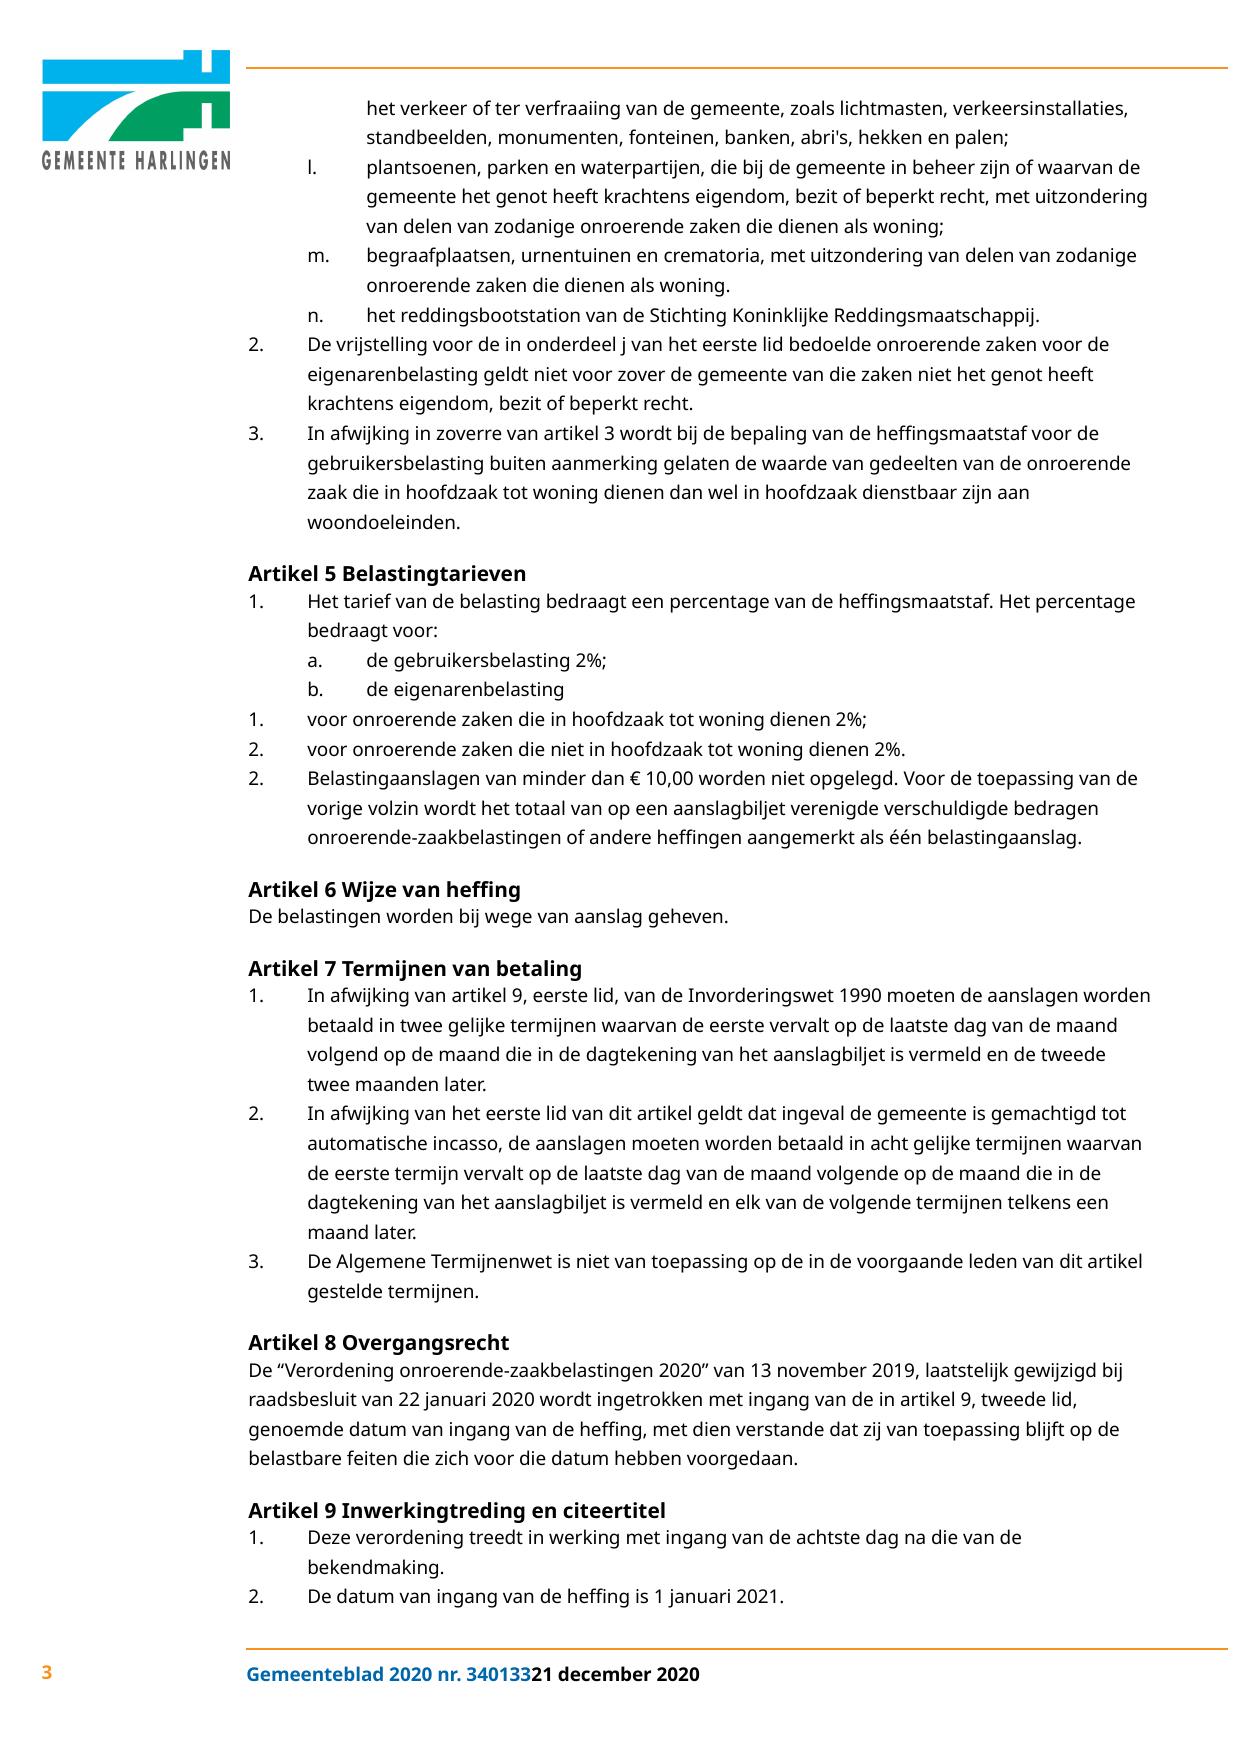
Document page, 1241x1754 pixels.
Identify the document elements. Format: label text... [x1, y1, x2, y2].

text Artikel 9 Inwerkingtreding en citeertitel [248, 1496, 1152, 1524]
text Artikel 6 Wijze van heffing [248, 875, 1152, 903]
text Artikel 8 Overgangsrecht [248, 1328, 1152, 1357]
list De vrijstelling voor de in onderdeel j van het eerste lid bedoelde onroerende zaken voor de eigenarenbelasting geldt niet voor zover de gemeente van die zaken niet het genot heeft krachtens eigendom, bezit of beperkt recht. [248, 331, 1152, 416]
list voor onroerende zaken die in hoofdzaak tot woning dienen 2%; [248, 706, 1152, 732]
list De datum van ingang van de heffing is 1 januari 2021. [248, 1584, 1152, 1609]
list Het tarief van de belasting bedraagt een percentage van de heffingsmaatstaf. Het percentage bedraagt voor: [248, 588, 1152, 643]
list plantsoenen, parken en waterpartijen, die bij de gemeente in beheer zijn of waarvan de gemeente het genot heeft krachtens eigendom, bezit of beperkt recht, met uitzondering van delen van zodanige onroerende zaken die dienen als woning; [307, 154, 1152, 239]
list In afwijking van artikel 9, eerste lid, van de Invorderingswet 1990 moeten de aanslagen worden betaald in twee gelijke termijnen waarvan de eerste vervalt op de laatste dag van de maand volgend op de maand die in de dagtekening van het aanslagbiljet is vermeld en de tweede twee maanden later. [248, 982, 1152, 1097]
list het verkeer of ter verfraaiing van de gemeente, zoals lichtmasten, verkeersinstallaties, standbeelden, monumenten, fonteinen, banken, abri's, hekken en palen; [307, 95, 1152, 150]
text De “Verordening onroerende-zaakbelastingen 2020” van 13 november 2019, laatstelijk gewijzigd bij raadsbesluit van 22 januari 2020 wordt ingetrokken met ingang van de in artikel 9, tweede lid, genoemde datum van ingang van de heffing, met dien verstande dat zij van toepassing blijft op de belastbare feiten die zich voor die datum hebben voorgedaan. [248, 1357, 1152, 1471]
list de eigenarenbelasting [307, 677, 1152, 702]
list Deze verordening treedt in werking met ingang van de achtste dag na die van de bekendmaking. [248, 1524, 1152, 1580]
list begraafplaatsen, urnentuinen en crematoria, met uitzondering van delen van zodanige onroerende zaken die dienen als woning. [307, 243, 1152, 298]
list Belastingaanslagen van minder dan € 10,00 worden niet opgelegd. Voor de toepassing van de vorige volzin wordt het totaal van op een aanslagbiljet verenigde verschuldigde bedragen onroerende-zaakbelastingen of andere heffingen aangemerkt als één belastingaanslag. [248, 765, 1152, 850]
list de gebruikersbelasting 2%; [307, 647, 1152, 673]
text Artikel 5 Belastingtarieven [248, 559, 1152, 588]
list het reddingsbootstation van de Stichting Koninklijke Reddingsmaatschappij. [307, 302, 1152, 328]
list In afwijking in zoverre van artikel 3 wordt bij de bepaling van de heffingsmaatstaf voor de gebruikersbelasting buiten aanmerking gelaten de waarde van gedeelten van de onroerende zaak die in hoofdzaak tot woning dienen dan wel in hoofdzaak dienstbaar zijn aan woondoeleinden. [248, 420, 1152, 535]
list voor onroerende zaken die niet in hoofdzaak tot woning dienen 2%. [248, 736, 1152, 761]
list De Algemene Termijnenwet is niet van toepassing op de in de voorgaande leden van dit artikel gestelde termijnen. [248, 1248, 1152, 1304]
list In afwijking van het eerste lid van dit artikel geldt dat ingeval de gemeente is gemachtigd tot automatische incasso, de aanslagen moeten worden betaald in acht gelijke termijnen waarvan de eerste termijn vervalt op de laatste dag van de maand volgende op de maand die in de dagtekening van het aanslagbiljet is vermeld en elk van de volgende termijnen telkens een maand later. [248, 1101, 1152, 1244]
text Artikel 7 Termijnen van betaling [248, 954, 1152, 982]
picture [41, 47, 231, 172]
text De belastingen worden bij wege van aanslag geheven. [248, 903, 1152, 929]
